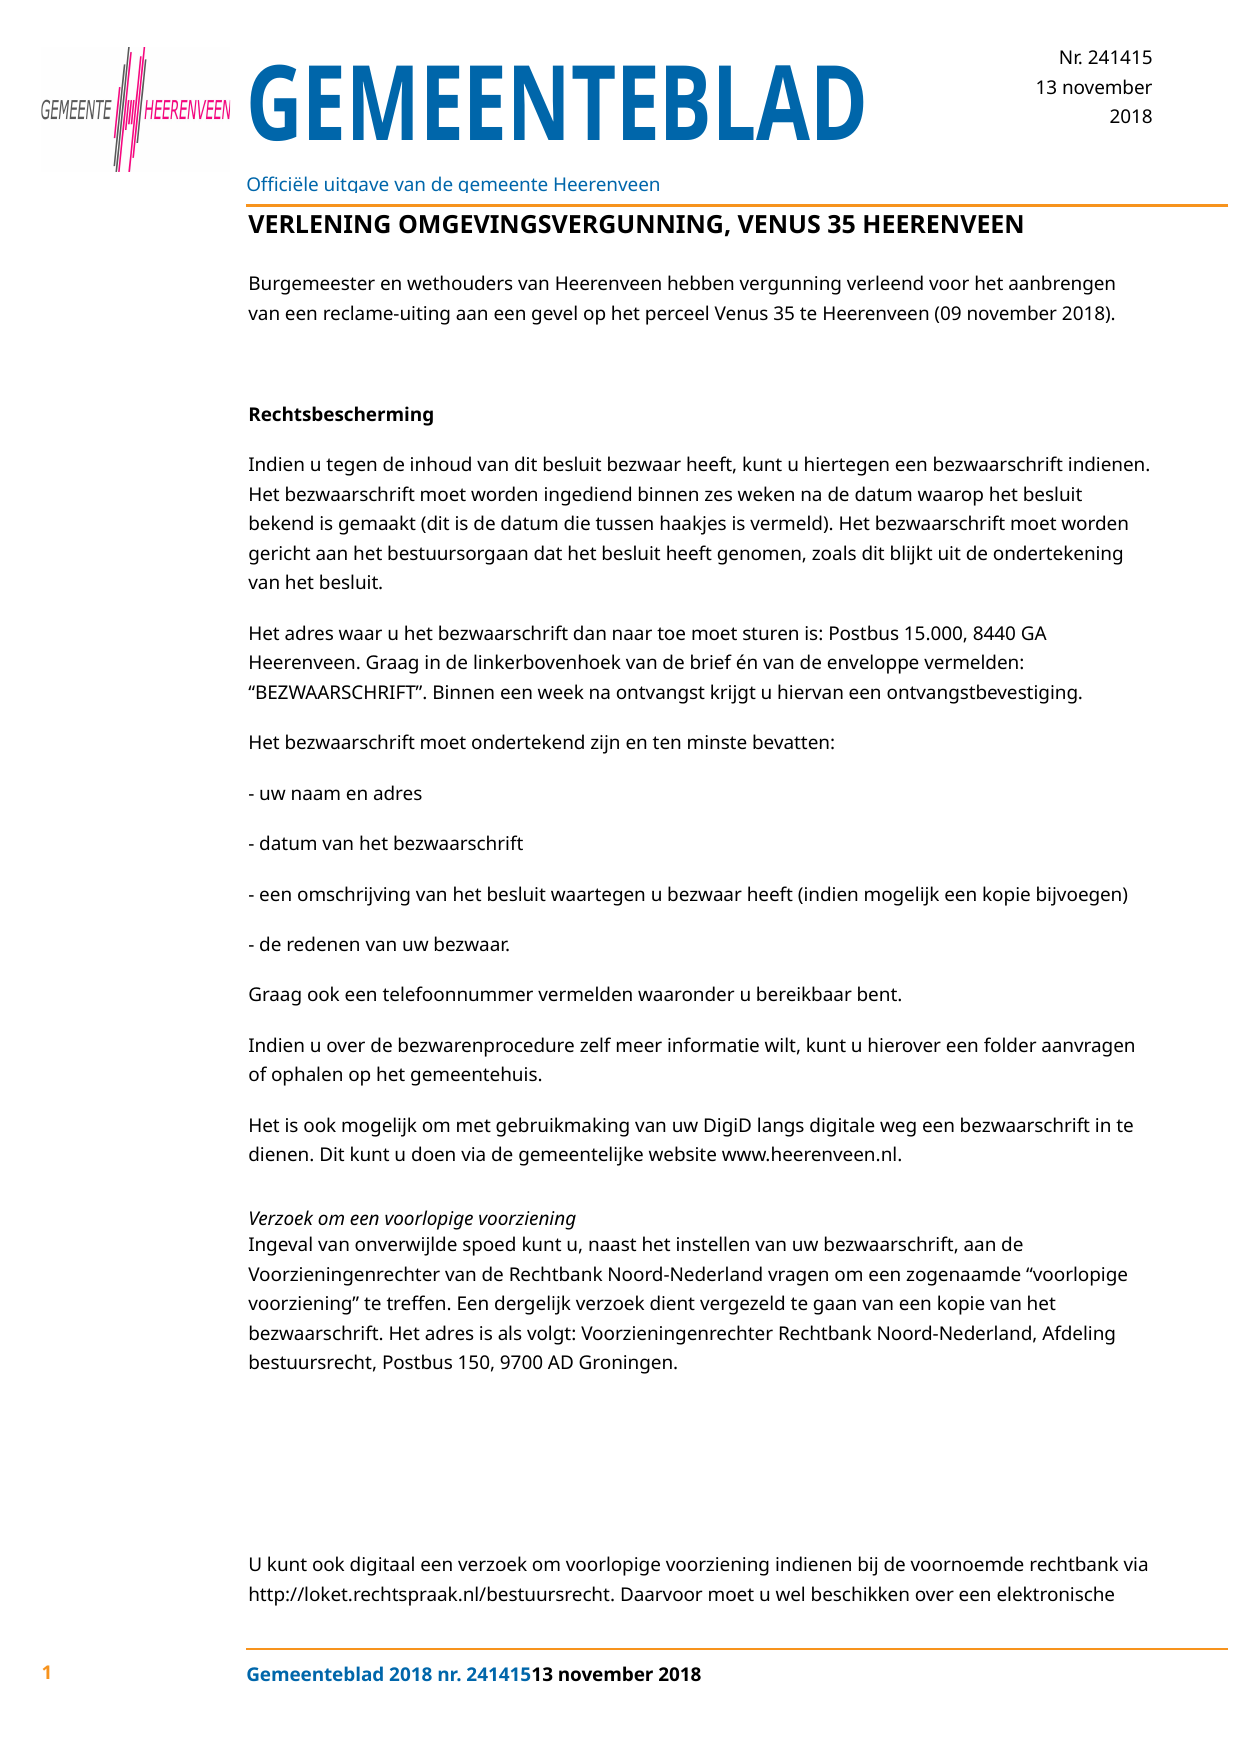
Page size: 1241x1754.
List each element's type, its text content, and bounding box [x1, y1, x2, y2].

text Ingeval van onverwijlde spoed kunt u, naast het instellen van uw bezwaarschrift, aan de Voorzieningenrechter van de Rechtbank Noord-Nederland vragen om een zogenaamde “voorlopige voorziening” te treffen. Een dergelijk verzoek dient vergezeld te gaan van een kopie van het bezwaarschrift. Het adres is als volgt: Voorzieningenrechter Rechtbank Noord-Nederland, Afdeling bestuursrecht, Postbus 150, 9700 AD Groningen. [248, 1231, 1152, 1375]
text Burgemeester en wethouders van Heerenveen hebben vergunning verleend voor het aanbrengen van een reclame-uiting aan een gevel op het perceel Venus 35 te Heerenveen (09 november 2018). [248, 270, 1152, 326]
text Het bezwaarschrift moet ondertekend zijn en ten minste bevatten: [248, 729, 1152, 755]
text Rechtsbescherming [248, 401, 1152, 426]
text - uw naam en adres [248, 780, 1152, 806]
text Indien u tegen de inhoud van dit besluit bezwaar heeft, kunt u hiertegen een bezwaarschrift indienen. Het bezwaarschrift moet worden ingediend binnen zes weken na de datum waarop het besluit bekend is gemaakt (dit is de datum die tussen haakjes is vermeld). Het bezwaarschrift moet worden gericht aan het bestuursorgaan dat het besluit heeft genomen, zoals dit blijkt uit de ondertekening van het besluit. [248, 451, 1152, 595]
text - datum van het bezwaarschrift [248, 830, 1152, 856]
text Het is ook mogelijk om met gebruikmaking van uw DigiD langs digitale weg een bezwaarschrift in te dienen. Dit kunt u doen via de gemeentelijke website www.heerenveen.nl. [248, 1112, 1152, 1167]
picture [41, 47, 231, 172]
text Graag ook een telefoonnummer vermelden waaronder u bereikbaar bent. [248, 982, 1152, 1007]
text Verzoek om een voorlopige voorziening [248, 1206, 1152, 1231]
text Het adres waar u het bezwaarschrift dan naar toe moet sturen is: Postbus 15.000, 8440 GA Heerenveen. Graag in de linkerbovenhoek van de brief én van de enveloppe vermelden: “BEZWAARSCHRIFT”. Binnen een week na ontvangst krijgt u hiervan een ontvangstbevestiging. [248, 620, 1152, 705]
text Indien u over de bezwarenprocedure zelf meer informatie wilt, kunt u hierover een folder aanvragen of ophalen op het gemeentehuis. [248, 1032, 1152, 1087]
text U kunt ook digitaal een verzoek om voorlopige voorziening indienen bij de voornoemde rechtbank via http://loket.rechtspraak.nl/bestuursrecht. Daarvoor moet u wel beschikken over een elektronische [248, 1551, 1152, 1607]
text - de redenen van uw bezwaar. [248, 931, 1152, 957]
text VERLENING OMGEVINGSVERGUNNING, VENUS 35 HEERENVEEN [248, 207, 1152, 241]
text - een omschrijving van het besluit waartegen u bezwaar heeft (indien mogelijk een kopie bijvoegen) [248, 881, 1152, 906]
